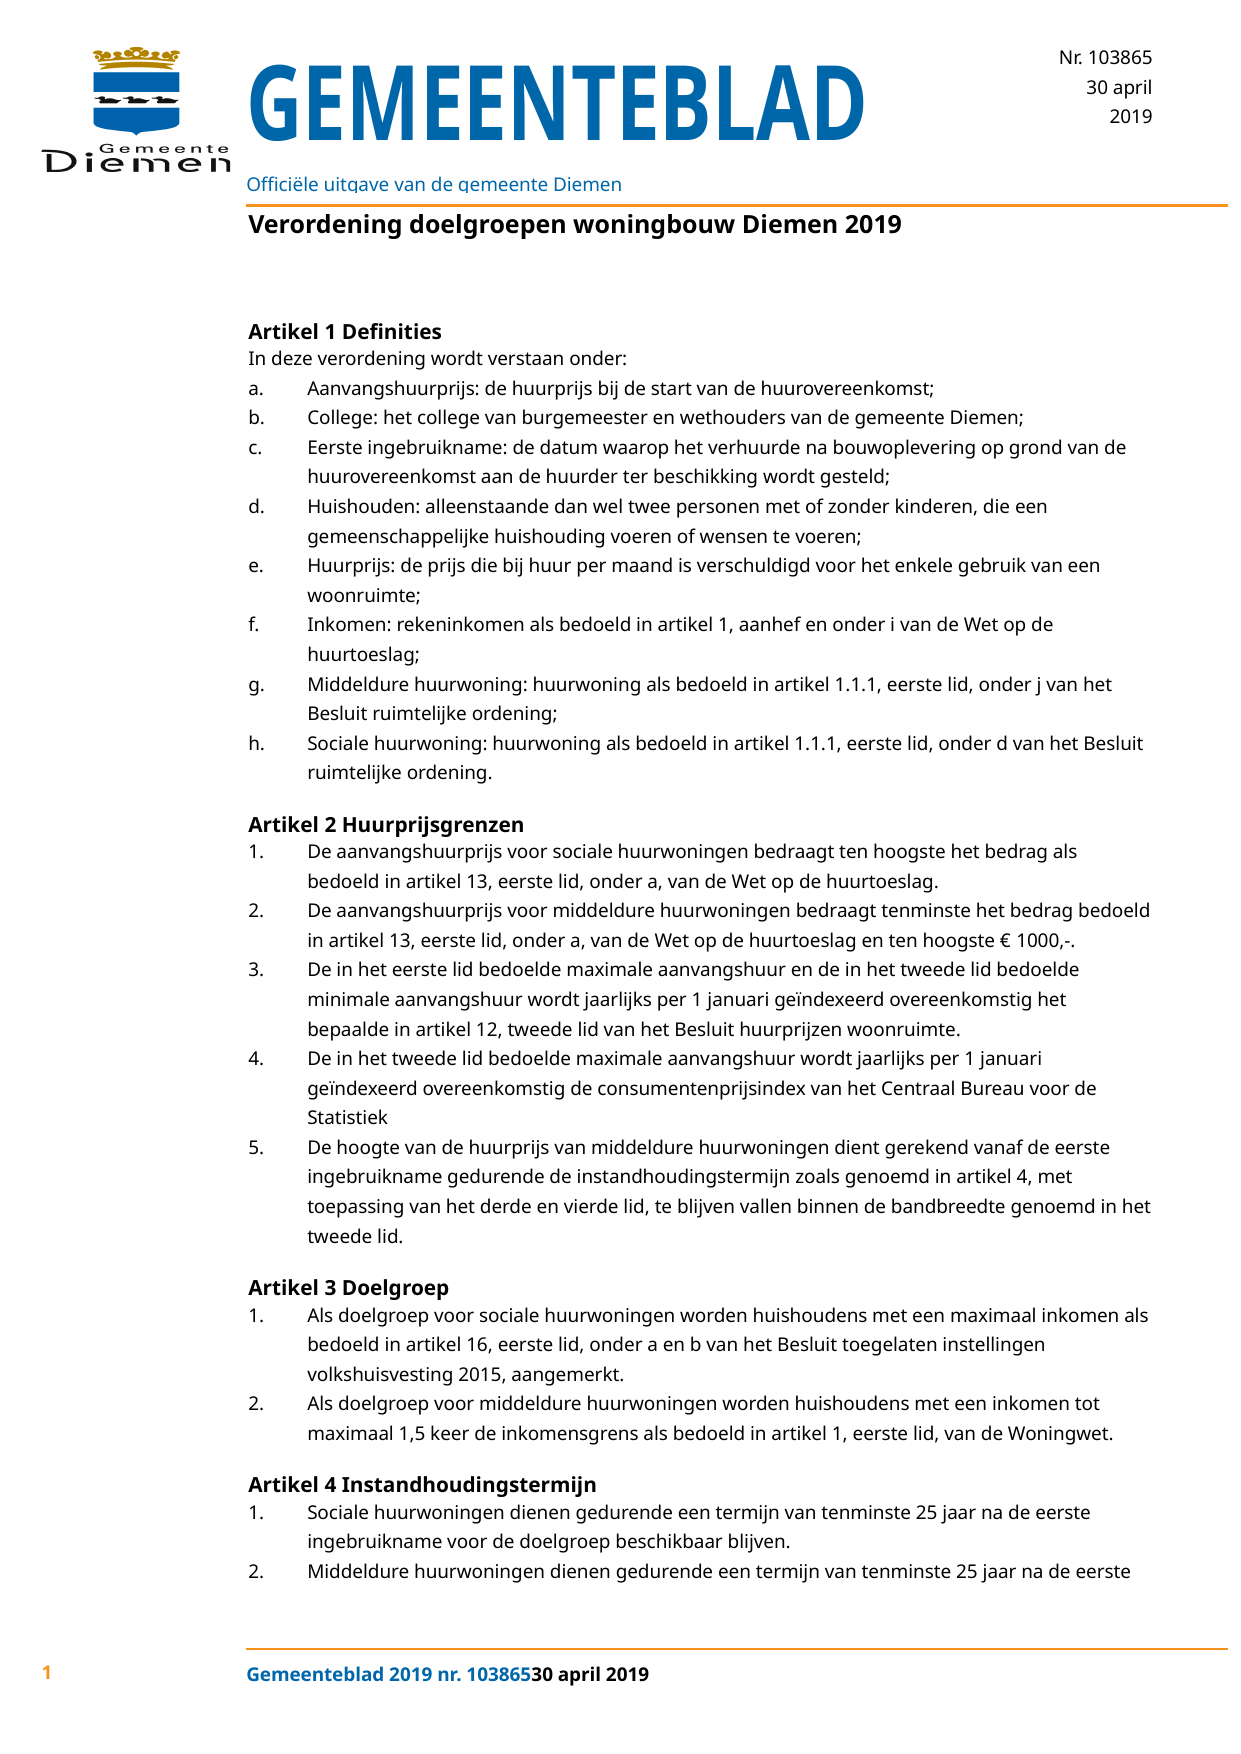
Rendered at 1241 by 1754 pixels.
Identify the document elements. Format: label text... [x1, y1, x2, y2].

list College: het college van burgemeester en wethouders van de gemeente Diemen; [248, 404, 1152, 430]
list Eerste ingebruikname: de datum waarop het verhuurde na bouwoplevering op grond van de huurovereenkomst aan de huurder ter beschikking wordt gesteld; [248, 434, 1152, 489]
list Huishouden: alleenstaande dan wel twee personen met of zonder kinderen, die een gemeenschappelijke huishouding voeren of wensen te voeren; [248, 493, 1152, 548]
text Artikel 3 Doelgroep [248, 1273, 1152, 1302]
text In deze verordening wordt verstaan onder: [248, 345, 1152, 371]
list De aanvangshuurprijs voor middeldure huurwoningen bedraagt tenminste het bedrag bedoeld in artikel 13, eerste lid, onder a, van de Wet op de huurtoeslag en ten hoogste € 1000,-. [248, 897, 1152, 953]
list Aanvangshuurprijs: de huurprijs bij de start van de huurovereenkomst; [248, 375, 1152, 401]
list De in het tweede lid bedoelde maximale aanvangshuur wordt jaarlijks per 1 januari geïndexeerd overeenkomstig de consumentenprijsindex van het Centraal Bureau voor de Statistiek [248, 1045, 1152, 1130]
list Sociale huurwoning: huurwoning als bedoeld in artikel 1.1.1, eerste lid, onder d van het Besluit ruimtelijke ordening. [248, 730, 1152, 785]
list Middeldure huurwoning: huurwoning als bedoeld in artikel 1.1.1, eerste lid, onder j van het Besluit ruimtelijke ordening; [248, 671, 1152, 726]
text Verordening doelgroepen woningbouw Diemen 2019 [248, 207, 1152, 241]
list Huurprijs: de prijs die bij huur per maand is verschuldigd voor het enkele gebruik van een woonruimte; [248, 552, 1152, 608]
text Artikel 1 Definities [248, 317, 1152, 345]
list De aanvangshuurprijs voor sociale huurwoningen bedraagt ten hoogste het bedrag als bedoeld in artikel 13, eerste lid, onder a, van de Wet op de huurtoeslag. [248, 838, 1152, 894]
list De hoogte van de huurprijs van middeldure huurwoningen dient gerekend vanaf de eerste ingebruikname gedurende de instandhoudingstermijn zoals genoemd in artikel 4, met toepassing van het derde en vierde lid, te blijven vallen binnen de bandbreedte genoemd in het tweede lid. [248, 1134, 1152, 1249]
list Als doelgroep voor sociale huurwoningen worden huishoudens met een maximaal inkomen als bedoeld in artikel 16, eerste lid, onder a en b van het Besluit toegelaten instellingen volkshuisvesting 2015, aangemerkt. [248, 1302, 1152, 1387]
list Middeldure huurwoningen dienen gedurende een termijn van tenminste 25 jaar na de eerste [248, 1558, 1152, 1584]
list De in het eerste lid bedoelde maximale aanvangshuur en de in het tweede lid bedoelde minimale aanvangshuur wordt jaarlijks per 1 januari geïndexeerd overeenkomstig het bepaalde in artikel 12, tweede lid van het Besluit huurprijzen woonruimte. [248, 957, 1152, 1042]
list Als doelgroep voor middeldure huurwoningen worden huishoudens met een inkomen tot maximaal 1,5 keer de inkomensgrens als bedoeld in artikel 1, eerste lid, van de Woningwet. [248, 1391, 1152, 1446]
list Inkomen: rekeninkomen als bedoeld in artikel 1, aanhef en onder i van de Wet op de huurtoeslag; [248, 612, 1152, 667]
text Artikel 2 Huurprijsgrenzen [248, 810, 1152, 838]
picture [41, 47, 231, 172]
list Sociale huurwoningen dienen gedurende een termijn van tenminste 25 jaar na de eerste ingebruikname voor de doelgroep beschikbaar blijven. [248, 1499, 1152, 1554]
text Artikel 4 Instandhoudingstermijn [248, 1471, 1152, 1499]
